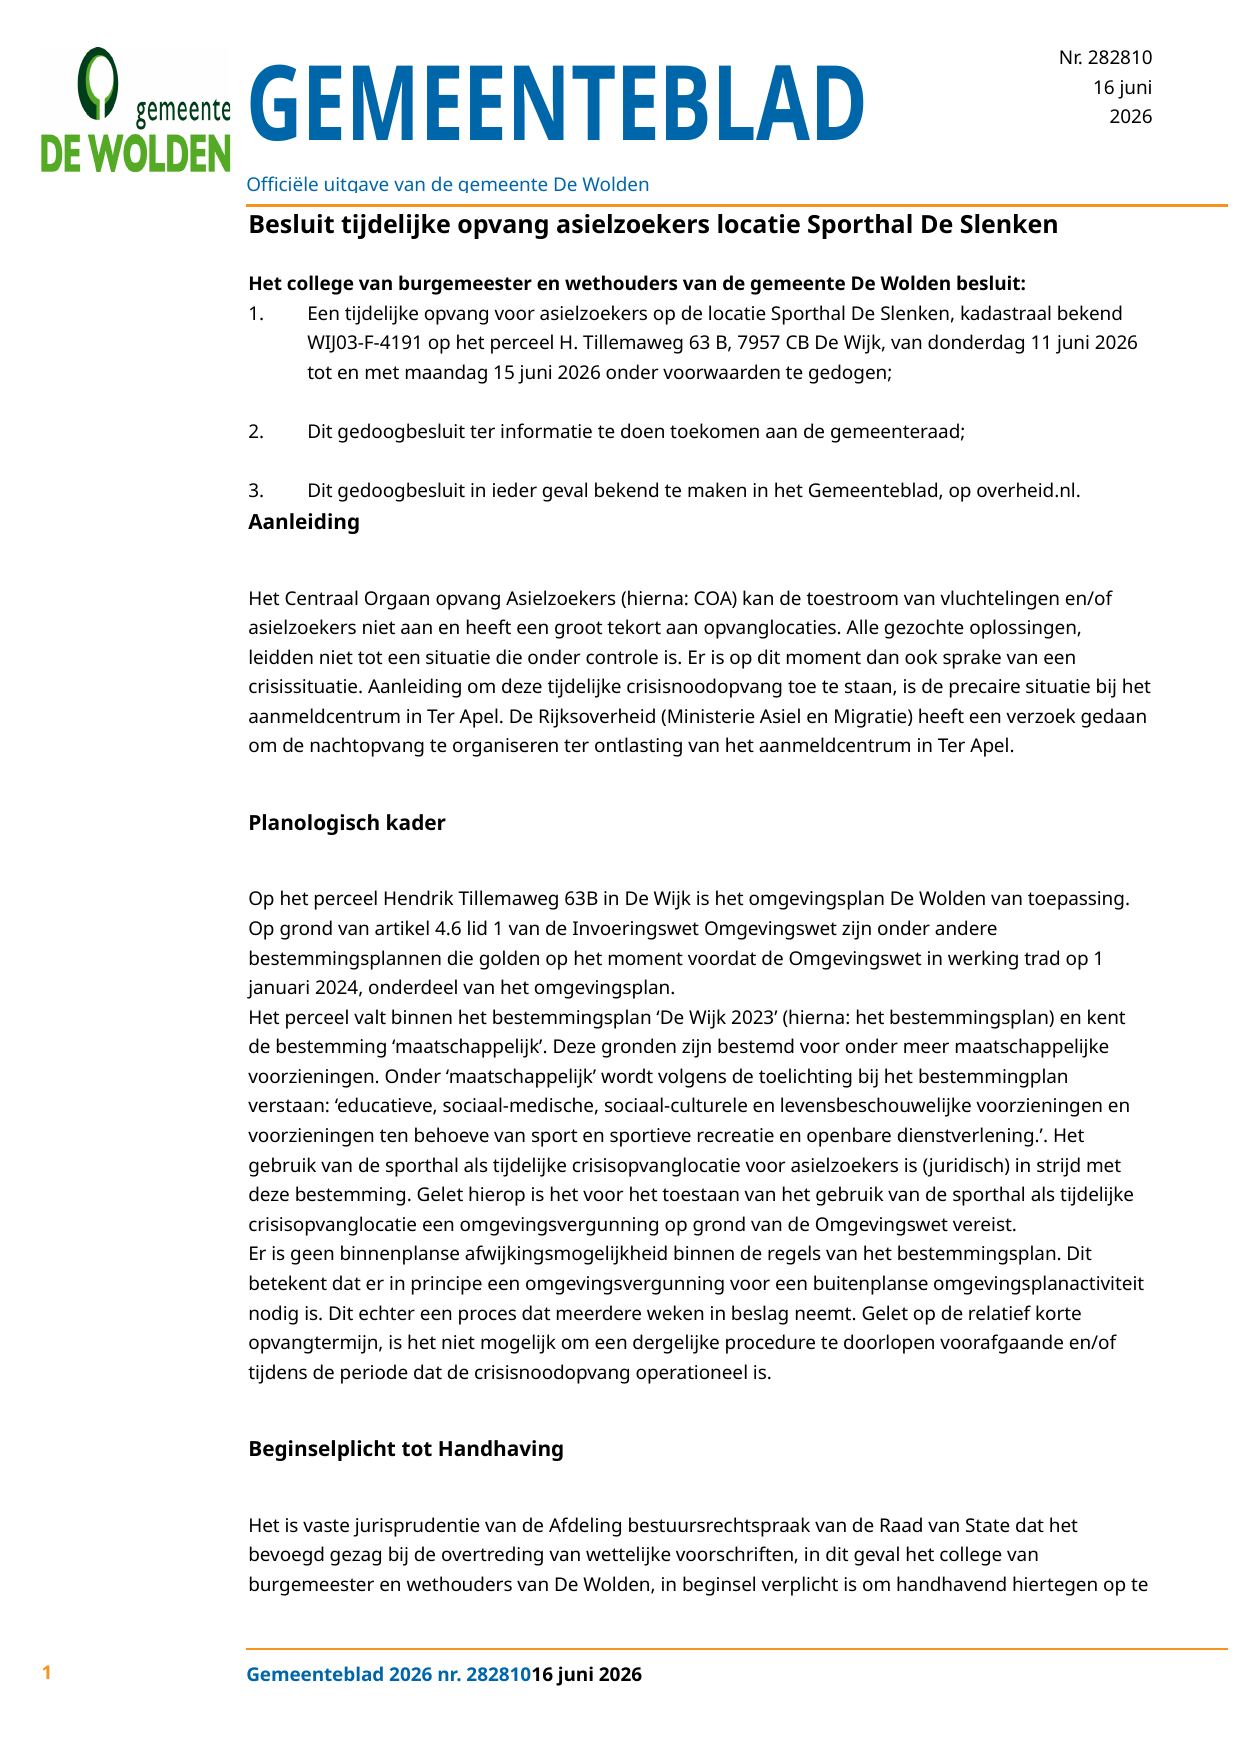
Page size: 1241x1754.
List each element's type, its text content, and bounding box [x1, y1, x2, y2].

text Het is vaste jurisprudentie van de Afdeling bestuursrechtspraak van de Raad van State dat het bevoegd gezag bij de overtreding van wettelijke voorschriften, in dit geval het college van burgemeester en wethouders van De Wolden, in beginsel verplicht is om handhavend hiertegen op te [248, 1512, 1152, 1597]
text Het college van burgemeester en wethouders van de gemeente De Wolden besluit: [248, 270, 1152, 296]
text Aanleiding [248, 507, 1152, 535]
text Er is geen binnenplanse afwijkingsmogelijkheid binnen de regels van het bestemmingsplan. Dit betekent dat er in principe een omgevingsvergunning voor een buitenplanse omgevingsplanactiviteit nodig is. Dit echter een proces dat meerdere weken in beslag neemt. Gelet op de relatief korte opvangtermijn, is het niet mogelijk om een dergelijke procedure te doorlopen voorafgaande en/of tijdens de periode dat de crisisnoodopvang operationeel is. [248, 1241, 1152, 1384]
text Besluit tijdelijke opvang asielzoekers locatie Sporthal De Slenken [248, 207, 1152, 241]
text Planologisch kader [248, 808, 1152, 836]
text Het Centraal Orgaan opvang Asielzoekers (hierna: COA) kan de toestroom van vluchtelingen en/of asielzoekers niet aan en heeft een groot tekort aan opvanglocaties. Alle gezochte oplossingen, leidden niet tot een situatie die onder controle is. Er is op dit moment dan ook sprake van een crisissituatie. Aanleiding om deze tijdelijke crisisnoodopvang toe te staan, is de precaire situatie bij het aanmeldcentrum in Ter Apel. De Rijksoverheid (Ministerie Asiel en Migratie) heeft een verzoek gedaan om de nachtopvang te organiseren ter ontlasting van het aanmeldcentrum in Ter Apel. [248, 585, 1152, 758]
text Beginselplicht tot Handhaving [248, 1434, 1152, 1462]
picture [41, 47, 231, 172]
text Op het perceel Hendrik Tillemaweg 63B in De Wijk is het omgevingsplan De Wolden van toepassing. Op grond van artikel 4.6 lid 1 van de Invoeringswet Omgevingswet zijn onder andere bestemmingsplannen die golden op het moment voordat de Omgevingswet in werking trad op 1 januari 2024, onderdeel van het omgevingsplan. [248, 886, 1152, 1000]
list Dit gedoogbesluit ter informatie te doen toekomen aan de gemeenteraad; [248, 418, 1152, 444]
list Dit gedoogbesluit in ieder geval bekend te maken in het Gemeenteblad, op overheid.nl. [248, 477, 1152, 503]
text Het perceel valt binnen het bestemmingsplan ‘De Wijk 2023’ (hierna: het bestemmingsplan) en kent de bestemming ‘maatschappelijk’. Deze gronden zijn bestemd voor onder meer maatschappelijke voorzieningen. Onder ‘maatschappelijk’ wordt volgens de toelichting bij het bestemmingplan verstaan: ‘educatieve, sociaal-medische, sociaal-culturele en levensbeschouwelijke voorzieningen en voorzieningen ten behoeve van sport en sportieve recreatie en openbare dienstverlening.’. Het gebruik van de sporthal als tijdelijke crisisopvanglocatie voor asielzoekers is (juridisch) in strijd met deze bestemming. Gelet hierop is het voor het toestaan van het gebruik van de sporthal als tijdelijke crisisopvanglocatie een omgevingsvergunning op grond van de Omgevingswet vereist. [248, 1004, 1152, 1237]
list Een tijdelijke opvang voor asielzoekers op de locatie Sporthal De Slenken, kadastraal bekend WIJ03-F-4191 op het perceel H. Tillemaweg 63 B, 7957 CB De Wijk, van donderdag 11 juni 2026 tot en met maandag 15 juni 2026 onder voorwaarden te gedogen; [248, 300, 1152, 385]
